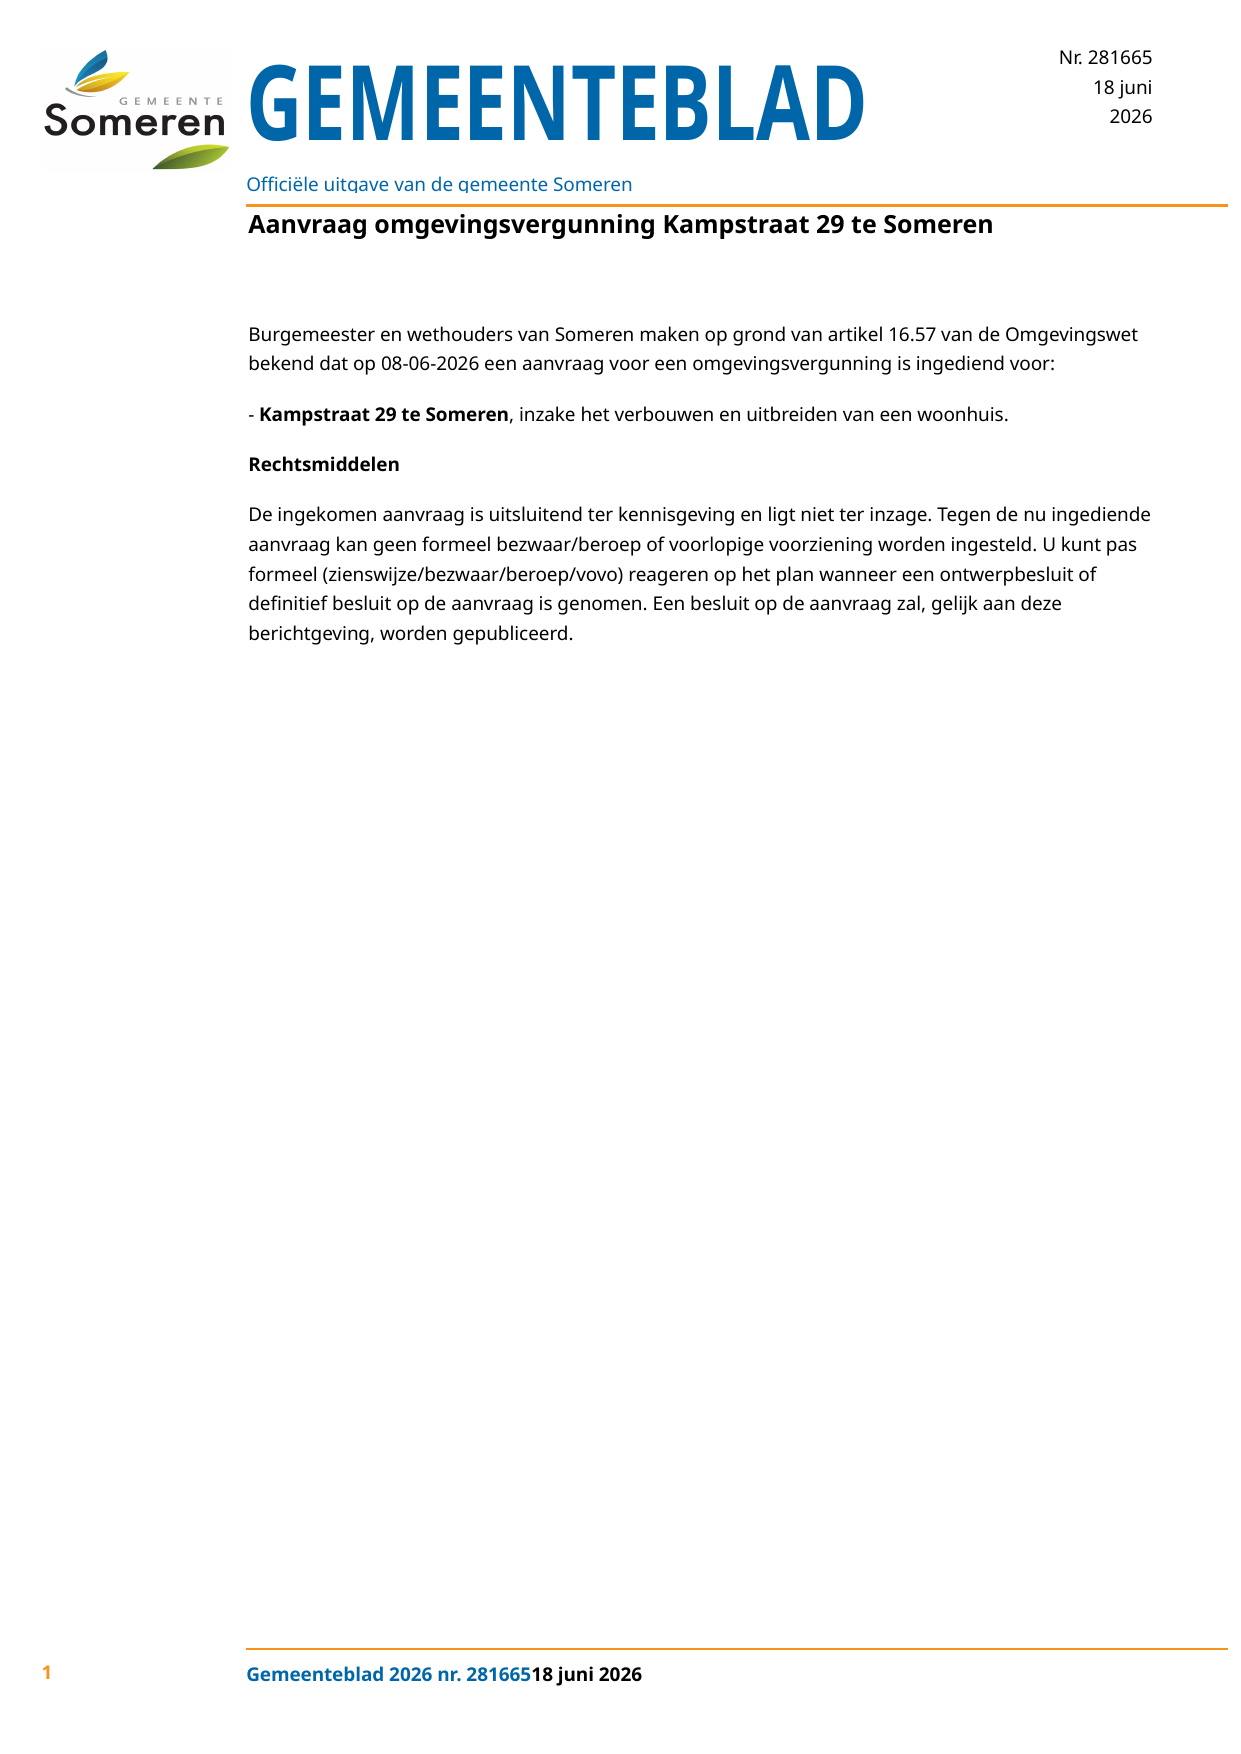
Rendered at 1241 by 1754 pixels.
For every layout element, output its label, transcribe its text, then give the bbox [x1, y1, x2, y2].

picture [41, 47, 231, 172]
text Rechtsmiddelen [248, 451, 1152, 477]
text De ingekomen aanvraag is uitsluitend ter kennisgeving en ligt niet ter inzage. Tegen de nu ingediende aanvraag kan geen formeel bezwaar/beroep of voorlopige voorziening worden ingesteld. U kunt pas formeel (zienswijze/bezwaar/beroep/vovo) reageren op het plan wanneer een ontwerpbesluit of definitief besluit op de aanvraag is genomen. Een besluit op de aanvraag zal, gelijk aan deze berichtgeving, worden gepubliceerd. [248, 502, 1152, 646]
text Burgemeester en wethouders van Someren maken op grond van artikel 16.57 van de Omgevingswet bekend dat op 08-06-2026 een aanvraag voor een omgevingsvergunning is ingediend voor: [248, 321, 1152, 376]
text Aanvraag omgevingsvergunning Kampstraat 29 te Someren [248, 207, 1152, 241]
text - Kampstraat 29 te Someren, inzake het verbouwen en uitbreiden van een woonhuis. [248, 401, 1152, 426]
